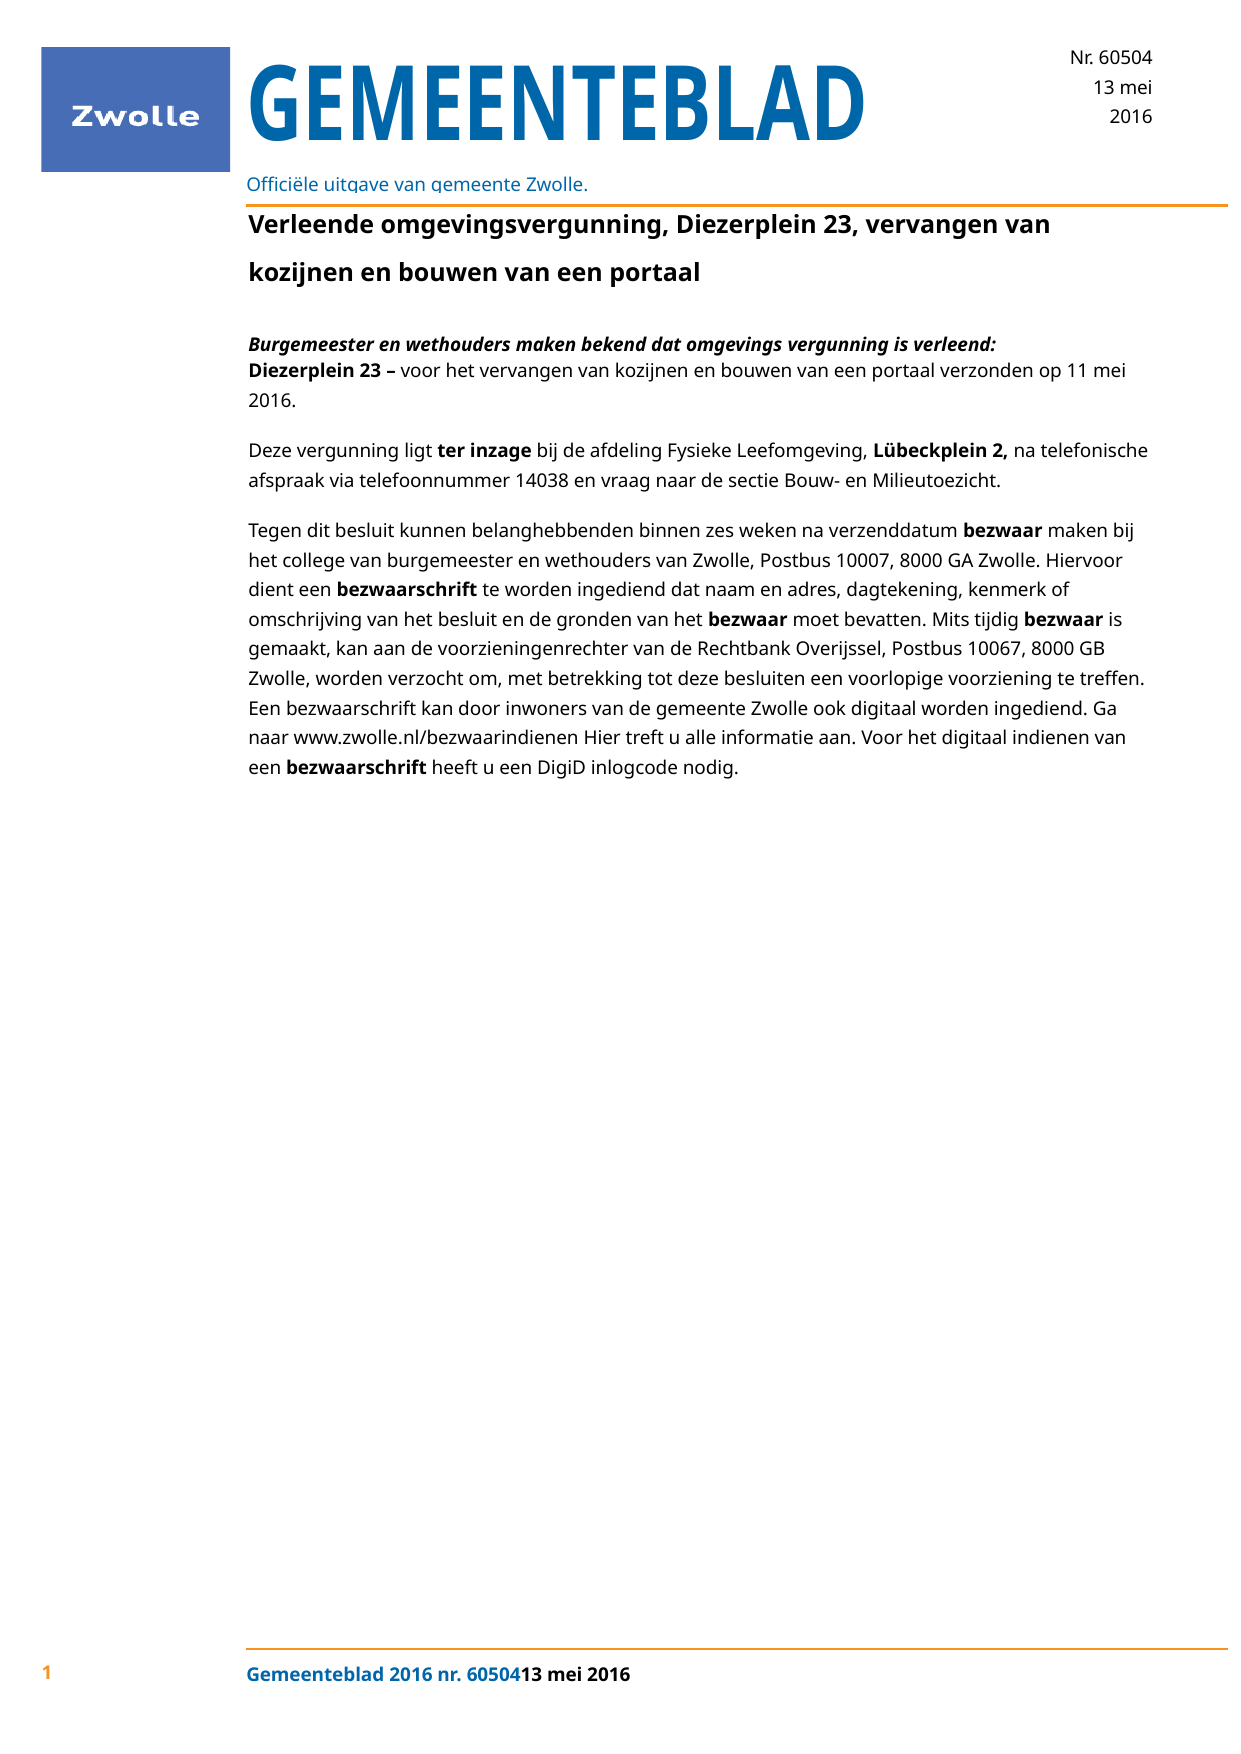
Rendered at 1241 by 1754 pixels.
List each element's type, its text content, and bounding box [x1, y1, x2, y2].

text Burgemeester en wethouders maken bekend dat omgevings vergunning is verleend: [248, 331, 1152, 357]
text Verleende omgevingsvergunning, Diezerplein 23, vervangen van kozijnen en bouwen van een portaal [248, 207, 1152, 288]
text Diezerplein 23 – voor het vervangen van kozijnen en bouwen van een portaal verzonden op 11 mei 2016. [248, 357, 1152, 412]
picture [41, 47, 231, 172]
text Deze vergunning ligt ter inzage bij de afdeling Fysieke Leefomgeving, Lübeckplein 2, na telefonische afspraak via telefoonnummer 14038 en vraag naar de sectie Bouw- en Milieutoezicht. [248, 437, 1152, 492]
text Tegen dit besluit kunnen belanghebbenden binnen zes weken na verzenddatum bezwaar maken bij het college van burgemeester en wethouders van Zwolle, Postbus 10007, 8000 GA Zwolle. Hiervoor dient een bezwaarschrift te worden ingediend dat naam en adres, dagtekening, kenmerk of omschrijving van het besluit en de gronden van het bezwaar moet bevatten. Mits tijdig bezwaar is gemaakt, kan aan de voorzieningenrechter van de Rechtbank Overijssel, Postbus 10067, 8000 GB Zwolle, worden verzocht om, met betrekking tot deze besluiten een voorlopige voorziening te treffen. Een bezwaarschrift kan door inwoners van de gemeente Zwolle ook digitaal worden ingediend. Ga naar www.zwolle.nl/bezwaarindienen Hier treft u alle informatie aan. Voor het digitaal indienen van een bezwaarschrift heeft u een DigiD inlogcode nodig. [248, 517, 1152, 779]
